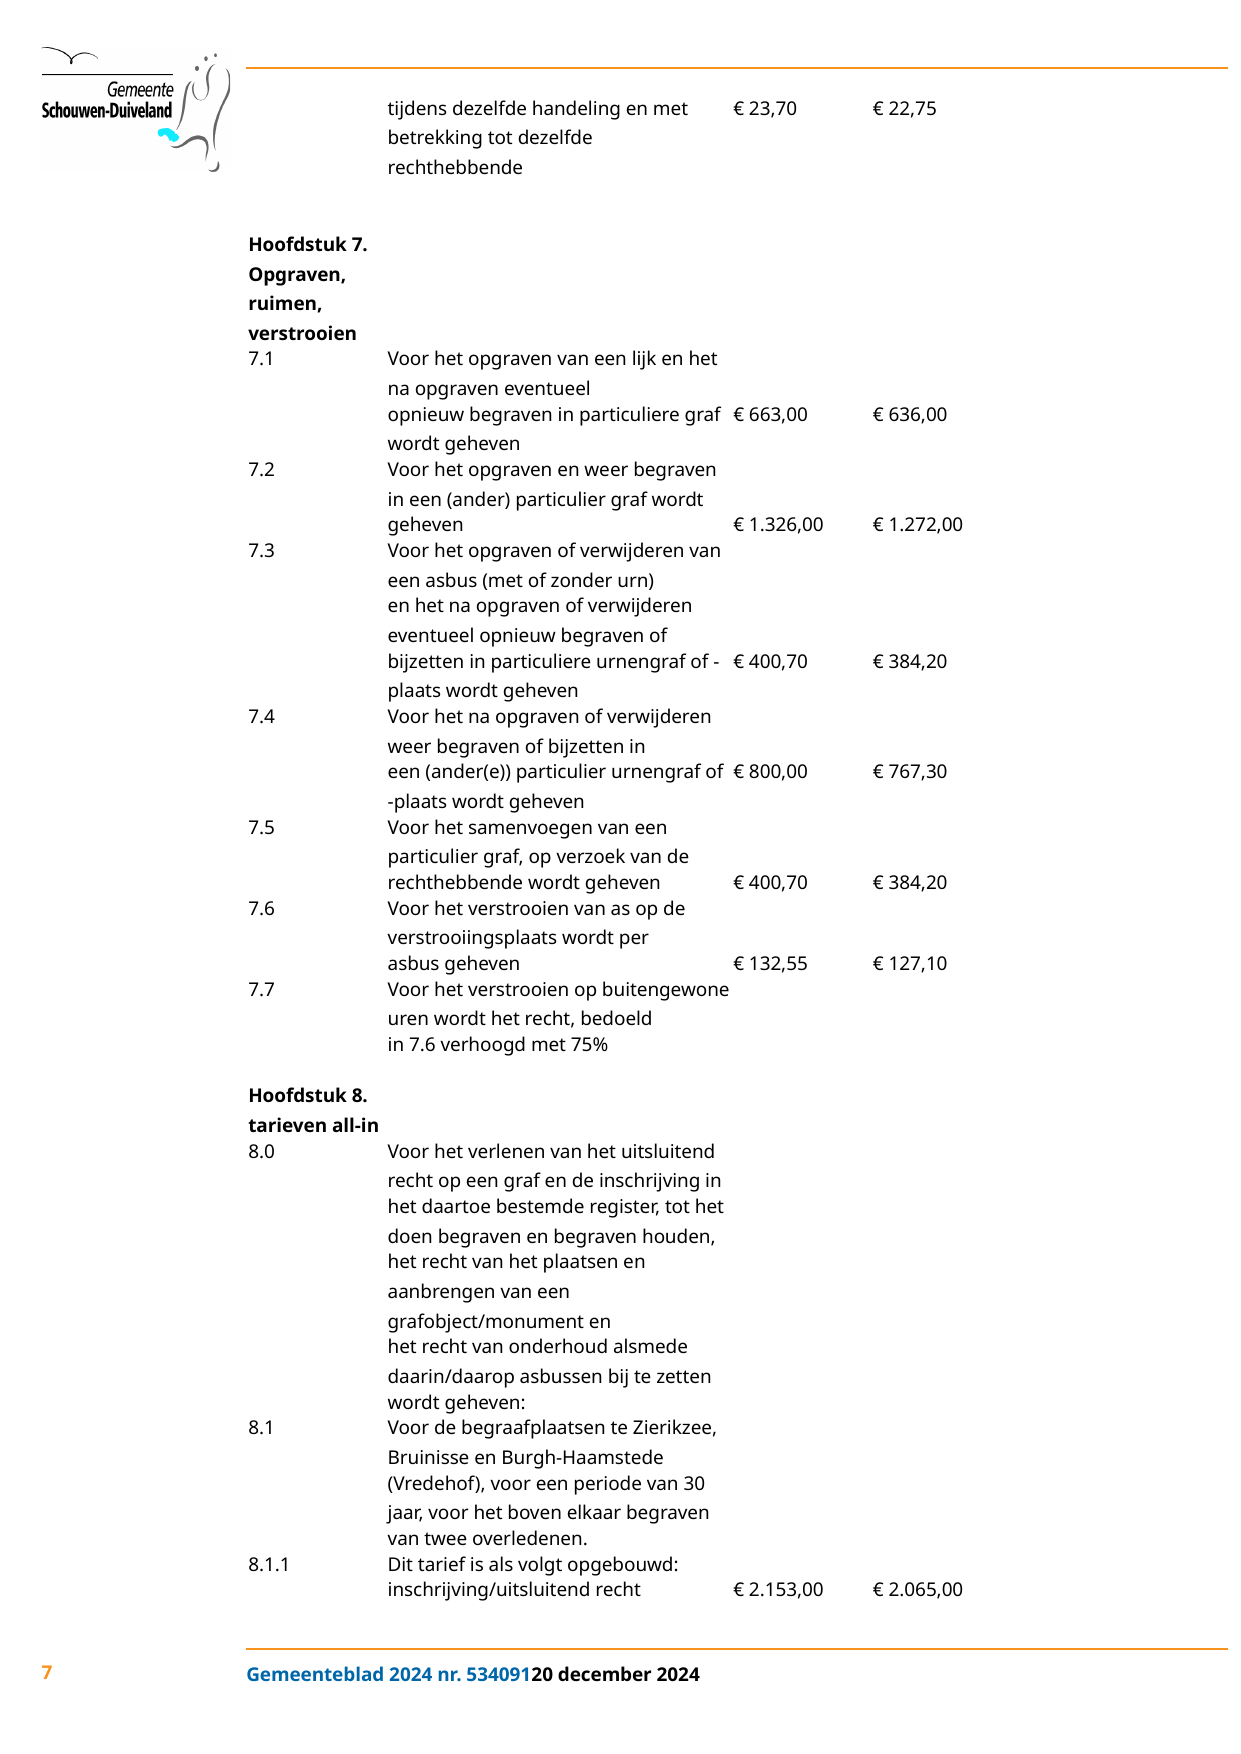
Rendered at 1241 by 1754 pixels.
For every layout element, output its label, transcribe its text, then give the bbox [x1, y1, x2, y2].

table_cell 8.0 [248, 1138, 387, 1193]
table_cell € 384,20 [873, 869, 1012, 895]
picture [41, 47, 231, 172]
table_cell [873, 1249, 1012, 1333]
table_cell € 800,00 [733, 759, 873, 814]
table_cell [248, 869, 387, 895]
table_cell het recht van onderhoud alsmede daarin/daarop asbussen bij te zetten [388, 1334, 733, 1389]
table_cell € 1.326,00 [733, 512, 873, 537]
table_cell [733, 180, 873, 205]
table_cell het recht van het plaatsen en aanbrengen van een grafobject/monument en [388, 1249, 733, 1333]
table_cell [733, 1193, 873, 1249]
table_cell Hoofdstuk 7. Opgraven, ruimen, verstrooien [248, 231, 387, 346]
table_cell € 636,00 [873, 401, 1012, 456]
table_cell in 7.6 verhoogd met 75% [388, 1031, 733, 1057]
table_cell [733, 1031, 873, 1057]
table_cell [248, 1389, 387, 1414]
table_cell Voor het opgraven van een lijk en het na opgraven eventueel [388, 346, 733, 401]
table_cell [873, 205, 1012, 231]
table_cell [248, 1249, 387, 1333]
table_cell [873, 1470, 1012, 1525]
table_cell [733, 346, 873, 401]
table_cell [733, 976, 873, 1031]
table_cell [248, 950, 387, 976]
table_cell Dit tarief is als volgt opgebouwd: [388, 1551, 733, 1577]
table_cell € 22,75 [873, 95, 1012, 180]
table_cell [733, 205, 873, 231]
table_cell Voor het samenvoegen van een particulier graf, op verzoek van de [388, 814, 733, 869]
table_cell [873, 814, 1012, 869]
table_cell van twee overledenen. [388, 1525, 733, 1551]
table_cell [248, 593, 387, 648]
table_cell [248, 205, 387, 231]
table_cell € 127,10 [873, 950, 1012, 976]
table_cell Voor het opgraven en weer begraven in een (ander) particulier graf wordt [388, 456, 733, 512]
table_cell [733, 814, 873, 869]
table_cell Voor het verstrooien van as op de verstrooiingsplaats wordt per [388, 895, 733, 950]
table_cell [733, 703, 873, 758]
table_cell [733, 1138, 873, 1193]
table_cell 7.6 [248, 895, 387, 950]
table_cell inschrijving/uitsluitend recht [388, 1577, 733, 1602]
table_cell het daartoe bestemde register, tot het doen begraven en begraven houden, [388, 1193, 733, 1249]
table_cell Voor het na opgraven of verwijderen weer begraven of bijzetten in [388, 703, 733, 758]
table_cell tijdens dezelfde handeling en met betrekking tot dezelfde rechthebbende [388, 95, 733, 180]
table_cell [733, 231, 873, 346]
table_cell [248, 1334, 387, 1389]
table_cell € 663,00 [733, 401, 873, 456]
table_cell € 400,70 [733, 648, 873, 703]
table_cell (Vredehof), voor een periode van 30 jaar, voor het boven elkaar begraven [388, 1470, 733, 1525]
table_cell [733, 1334, 873, 1389]
table_cell geheven [388, 512, 733, 537]
table_cell [733, 1415, 873, 1470]
table_cell [388, 231, 733, 346]
table_cell [873, 537, 1012, 593]
table_cell € 132,55 [733, 950, 873, 976]
table_cell 7.7 [248, 976, 387, 1031]
table_cell [873, 1551, 1012, 1577]
table_cell [873, 1083, 1012, 1138]
table_cell 7.4 [248, 703, 387, 758]
table_cell € 384,20 [873, 648, 1012, 703]
table_cell [873, 180, 1012, 205]
table_cell [873, 456, 1012, 512]
table_cell [248, 1470, 387, 1525]
table_cell [733, 1249, 873, 1333]
table_cell € 400,70 [733, 869, 873, 895]
table_cell [733, 1470, 873, 1525]
table_cell Voor het verlenen van het uitsluitend recht op een graf en de inschrijving in [388, 1138, 733, 1193]
table_cell Voor het verstrooien op buitengewone uren wordt het recht, bedoeld [388, 976, 733, 1031]
table_cell [248, 1031, 387, 1057]
table_cell [733, 1389, 873, 1414]
table_cell [388, 180, 733, 205]
table_cell € 2.065,00 [873, 1577, 1012, 1602]
table_cell [733, 537, 873, 593]
table_cell [873, 976, 1012, 1031]
table_cell [873, 346, 1012, 401]
table_cell [733, 1083, 873, 1138]
table_cell [733, 1551, 873, 1577]
table_cell [873, 1334, 1012, 1389]
table_cell [248, 759, 387, 814]
table_cell en het na opgraven of verwijderen eventueel opnieuw begraven of [388, 593, 733, 648]
table_cell [873, 895, 1012, 950]
table_cell een (ander(e)) particulier urnengraf of -plaats wordt geheven [388, 759, 733, 814]
table_cell rechthebbende wordt geheven [388, 869, 733, 895]
table_cell 7.5 [248, 814, 387, 869]
table_cell 8.1.1 [248, 1551, 387, 1577]
table_cell 7.2 [248, 456, 387, 512]
table_cell 7.1 [248, 346, 387, 401]
table_cell [388, 1057, 733, 1083]
table_cell Voor de begraafplaatsen te Zierikzee, Bruinisse en Burgh-Haamstede [388, 1415, 733, 1470]
table_cell [248, 1577, 387, 1602]
table_cell [873, 1193, 1012, 1249]
table_cell [873, 593, 1012, 648]
table_cell [248, 95, 387, 180]
table_cell 8.1 [248, 1415, 387, 1470]
table_cell wordt geheven: [388, 1389, 733, 1414]
table_cell bijzetten in particuliere urnengraf of -plaats wordt geheven [388, 648, 733, 703]
table_cell [248, 401, 387, 456]
table_cell [733, 1057, 873, 1083]
table_cell [873, 703, 1012, 758]
table_cell 7.3 [248, 537, 387, 593]
table_cell [248, 512, 387, 537]
table_cell [388, 1083, 733, 1138]
table_cell [873, 231, 1012, 346]
table_cell [733, 1525, 873, 1551]
table_cell € 2.153,00 [733, 1577, 873, 1602]
table_cell asbus geheven [388, 950, 733, 976]
table_cell [873, 1031, 1012, 1057]
table_cell € 767,30 [873, 759, 1012, 814]
table_cell [733, 895, 873, 950]
table_cell [388, 205, 733, 231]
table_cell [248, 1193, 387, 1249]
table_cell [873, 1415, 1012, 1470]
table_cell [733, 593, 873, 648]
table_cell € 1.272,00 [873, 512, 1012, 537]
table_cell Hoofdstuk 8. tarieven all-in [248, 1083, 387, 1138]
table_cell Voor het opgraven of verwijderen van een asbus (met of zonder urn) [388, 537, 733, 593]
table_cell [733, 456, 873, 512]
table_cell € 23,70 [733, 95, 873, 180]
table_cell [873, 1525, 1012, 1551]
table_cell [248, 180, 387, 205]
table_cell [873, 1389, 1012, 1414]
table_cell [873, 1057, 1012, 1083]
table_cell [248, 1057, 387, 1083]
table_cell [248, 1525, 387, 1551]
table_cell [248, 648, 387, 703]
table_cell [873, 1138, 1012, 1193]
table_cell opnieuw begraven in particuliere graf wordt geheven [388, 401, 733, 456]
